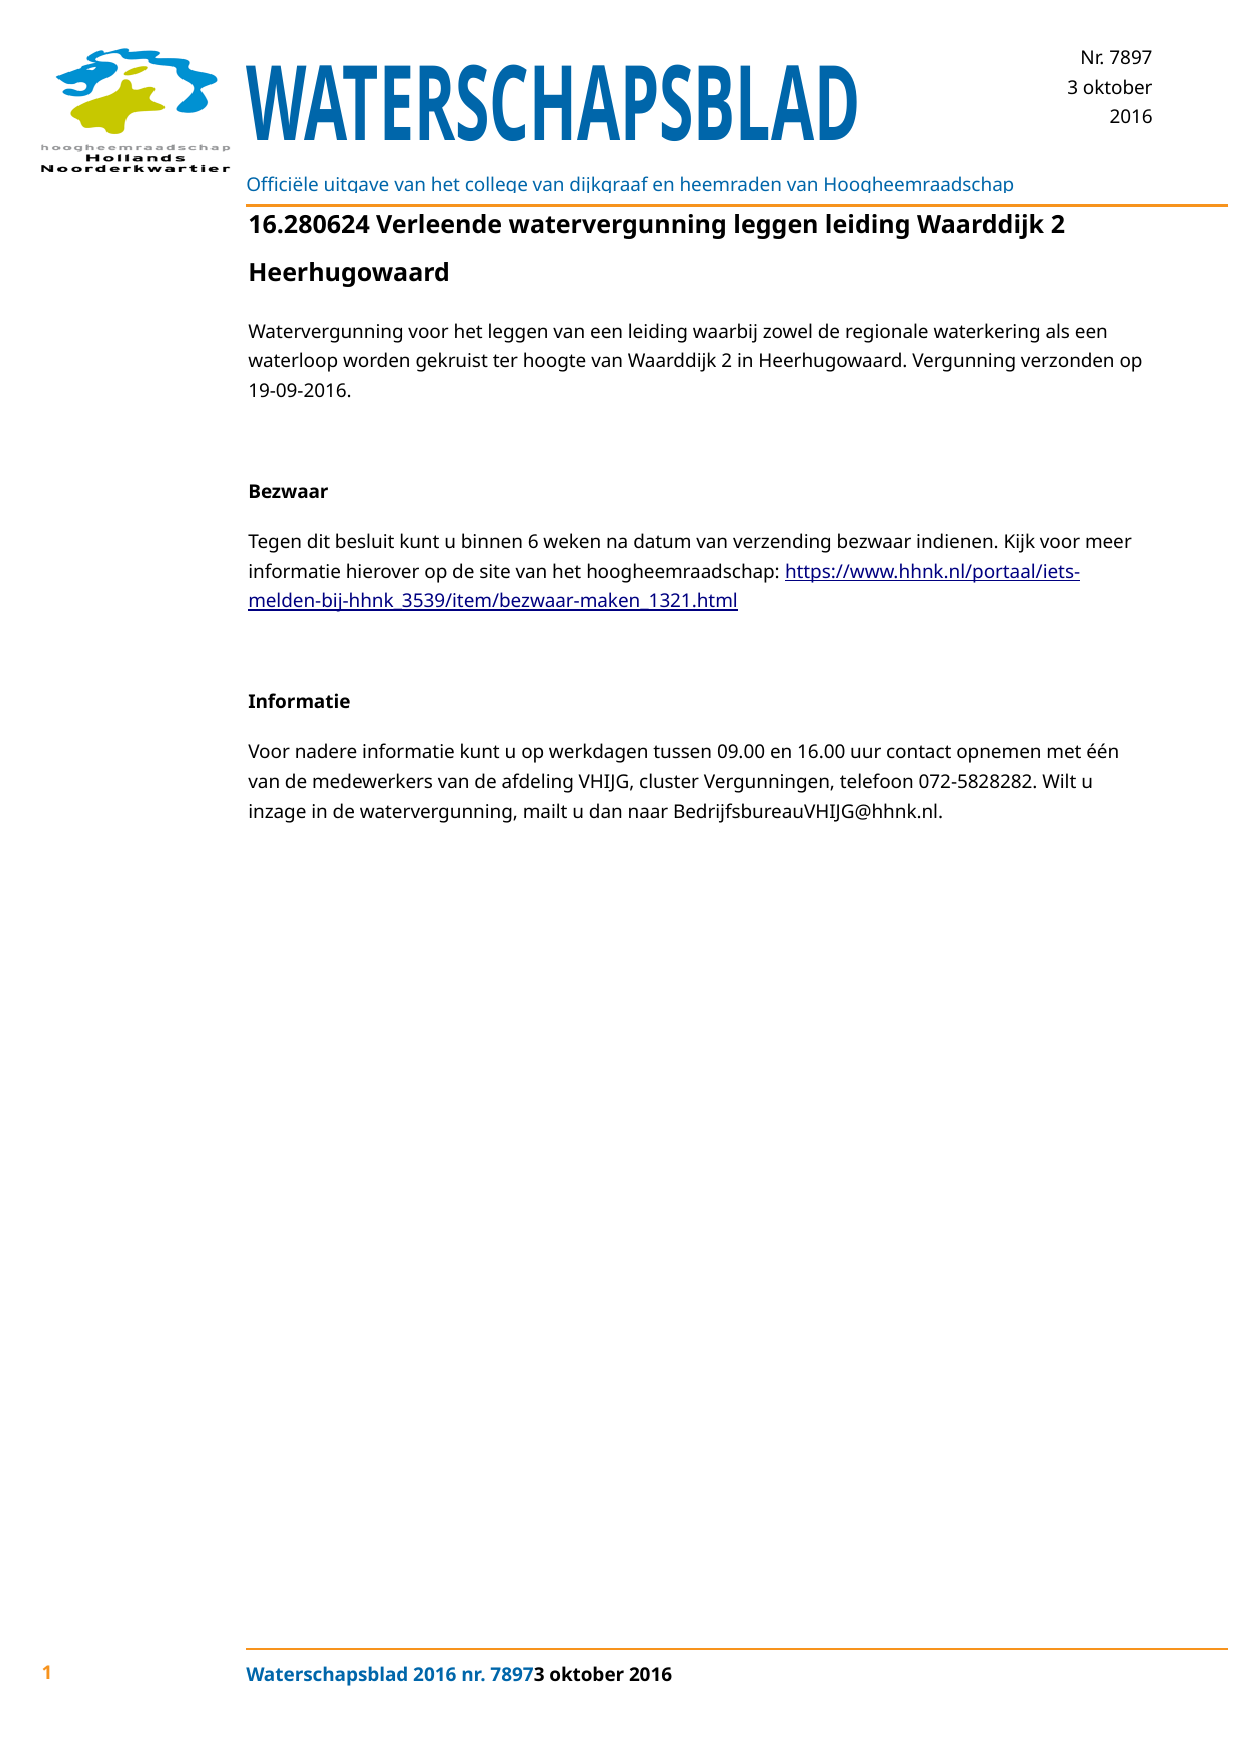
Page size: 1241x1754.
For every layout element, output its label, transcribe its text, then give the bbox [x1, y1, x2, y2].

text Tegen dit besluit kunt u binnen 6 weken na datum van verzending bezwaar indienen. Kijk voor meer informatie hierover op de site van het hoogheemraadschap: https://www.hhnk.nl/portaal/iets-melden-bij-hhnk_3539/item/bezwaar-maken_1321.html [248, 528, 1152, 613]
picture [41, 47, 231, 172]
text Informatie [248, 688, 1152, 714]
text Bezwaar [248, 478, 1152, 504]
text Watervergunning voor het leggen van een leiding waarbij zowel de regionale waterkering als een waterloop worden gekruist ter hoogte van Waarddijk 2 in Heerhugowaard. Vergunning verzonden op 19-09-2016. [248, 318, 1152, 403]
text 16.280624 Verleende watervergunning leggen leiding Waarddijk 2 Heerhugowaard [248, 207, 1152, 288]
text Voor nadere informatie kunt u op werkdagen tussen 09.00 en 16.00 uur contact opnemen met één van de medewerkers van de afdeling VHIJG, cluster Vergunningen, telefoon 072-5828282. Wilt u inzage in de watervergunning, mailt u dan naar BedrijfsbureauVHIJG@hhnk.nl. [248, 739, 1152, 824]
